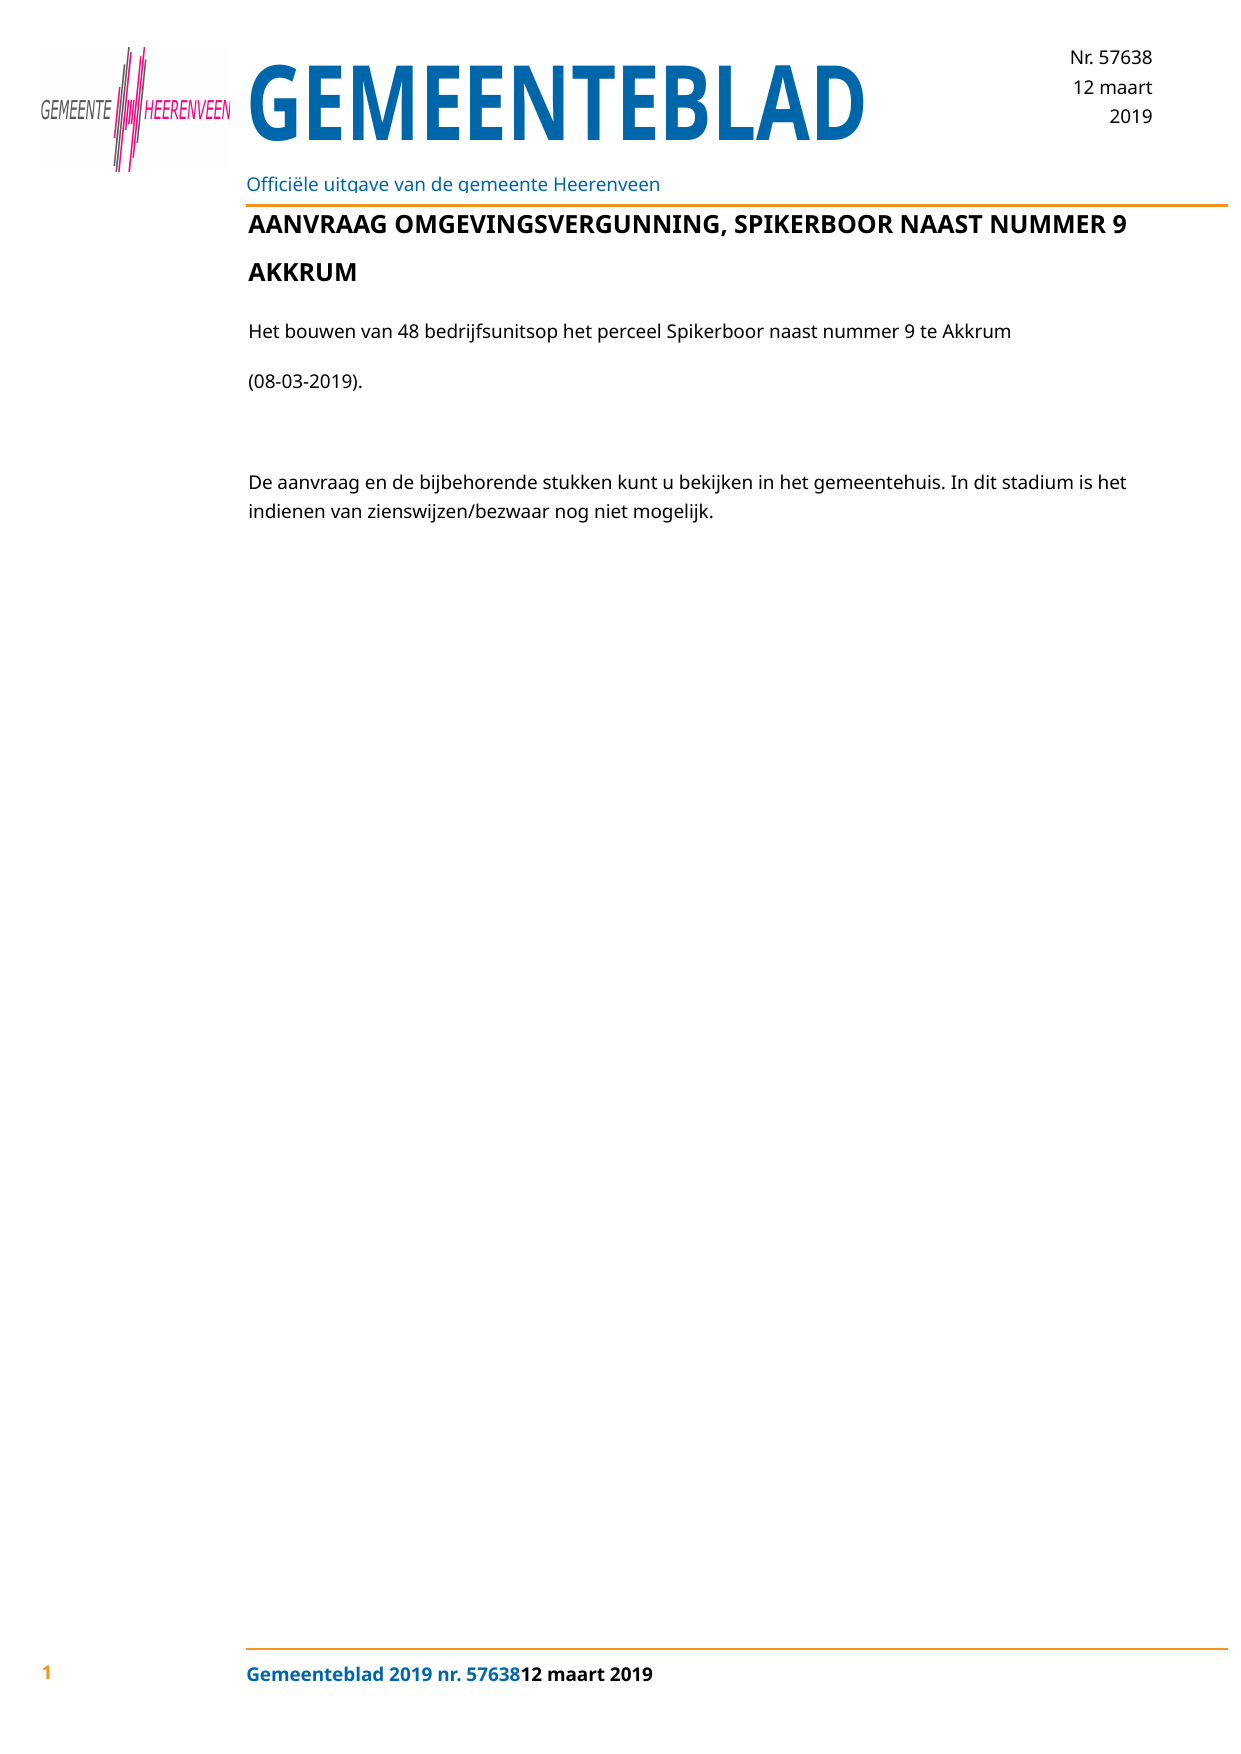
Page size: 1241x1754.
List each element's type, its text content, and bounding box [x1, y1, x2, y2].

text Het bouwen van 48 bedrijfsunitsop het perceel Spikerboor naast nummer 9 te Akkrum [248, 318, 1152, 344]
text AANVRAAG OMGEVINGSVERGUNNING, SPIKERBOOR NAAST NUMMER 9 AKKRUM [248, 207, 1152, 288]
picture [41, 47, 231, 172]
text (08-03-2019). [248, 368, 1152, 394]
text De aanvraag en de bijbehorende stukken kunt u bekijken in het gemeentehuis. In dit stadium is het indienen van zienswijzen/bezwaar nog niet mogelijk. [248, 469, 1152, 524]
